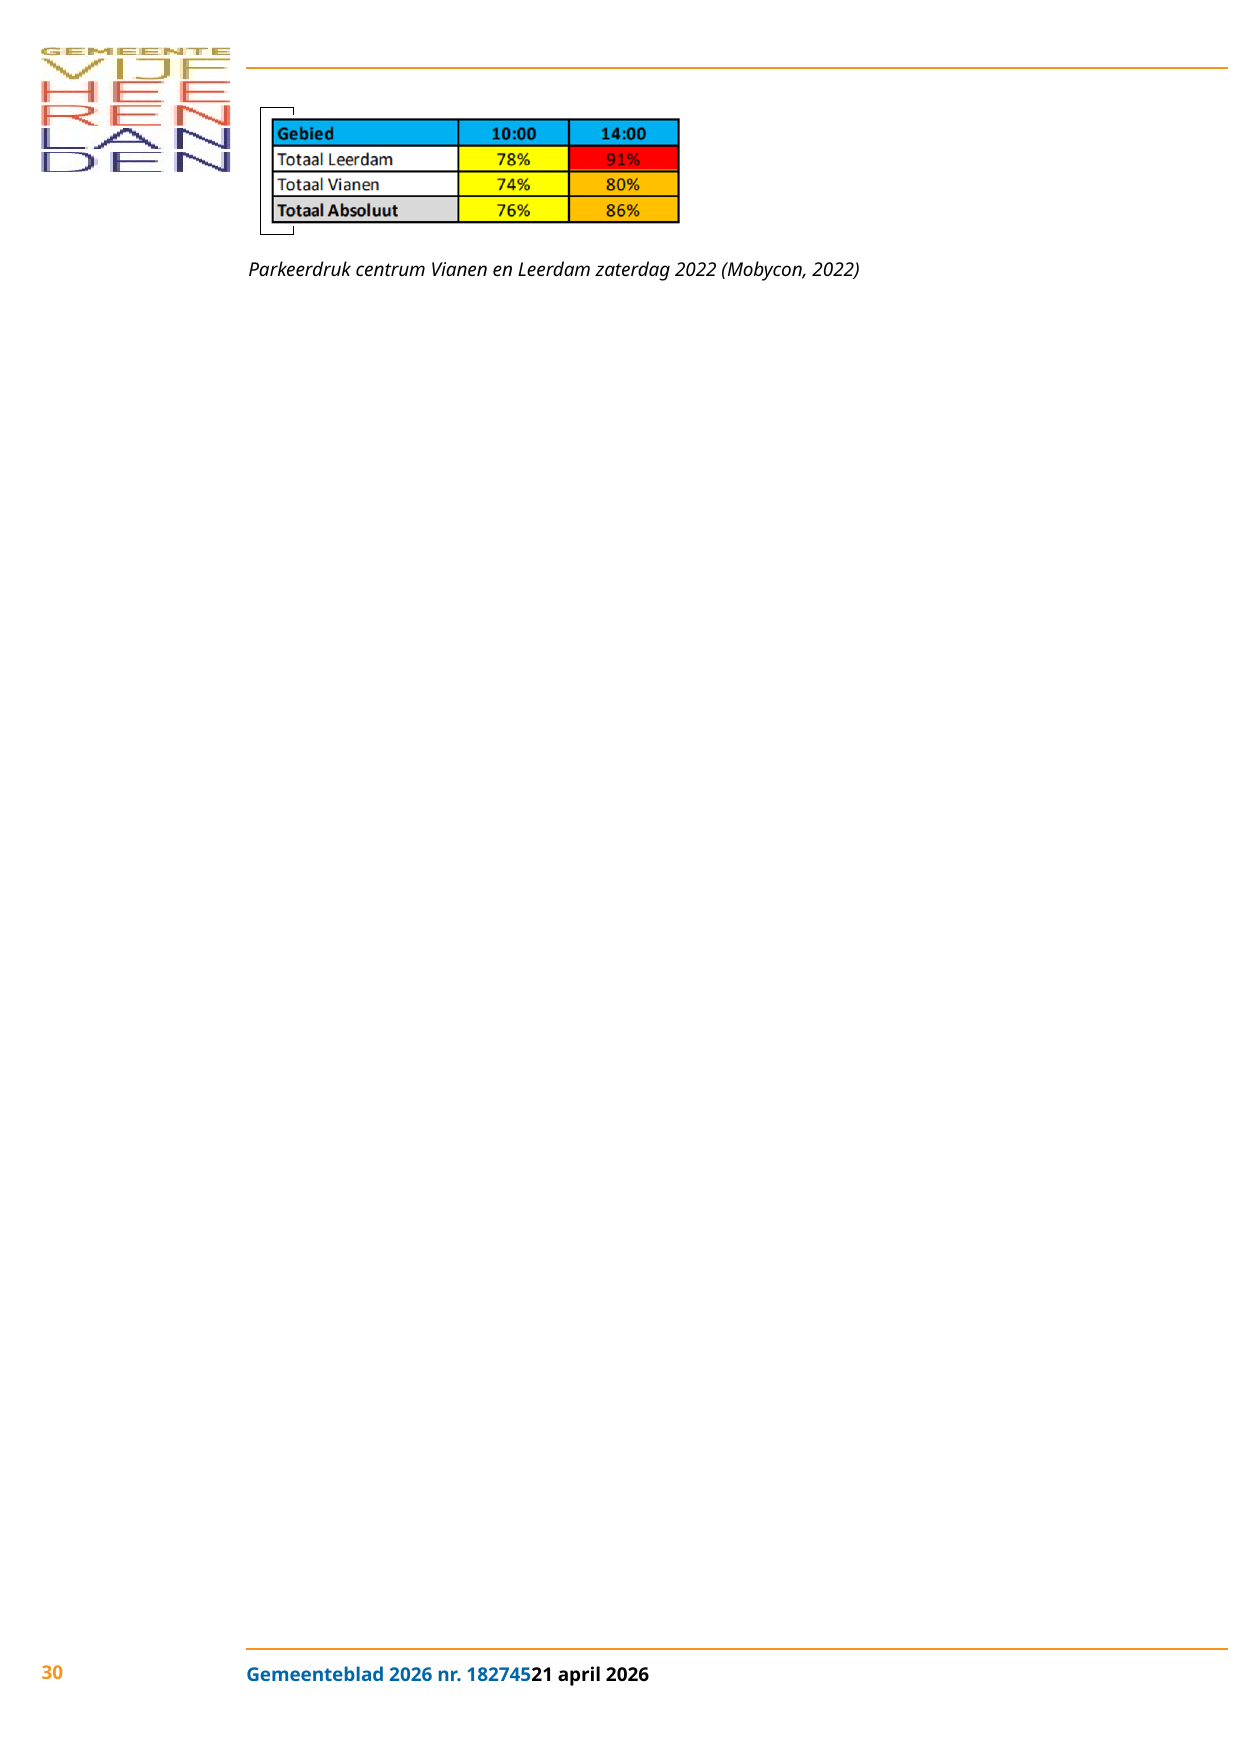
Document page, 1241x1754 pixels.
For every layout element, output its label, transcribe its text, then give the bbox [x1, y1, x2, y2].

picture [41, 47, 231, 172]
picture [268, 115, 683, 226]
text Parkeerdruk centrum Vianen en Leerdam zaterdag 2022 (Mobycon, 2022) [248, 256, 1152, 281]
